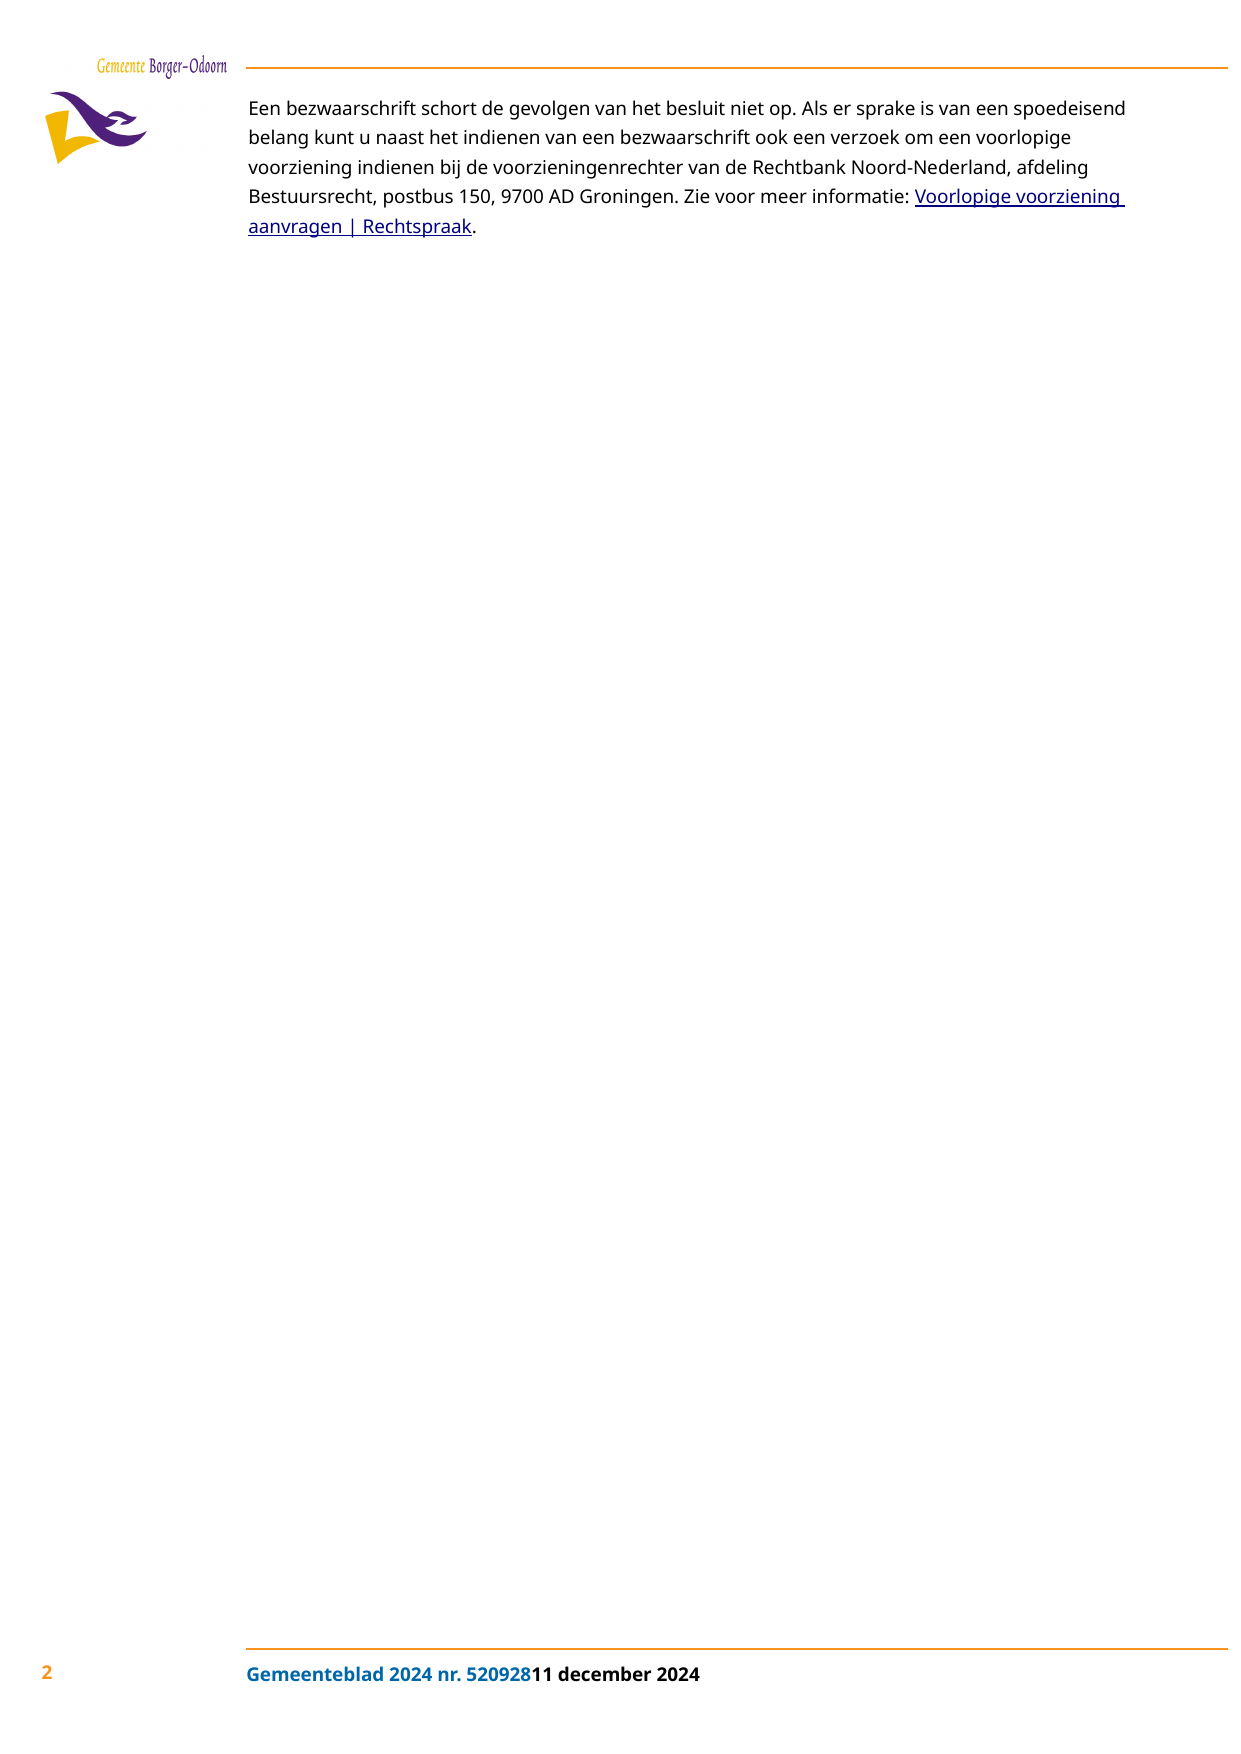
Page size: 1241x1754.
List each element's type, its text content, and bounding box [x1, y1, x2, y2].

text Een bezwaarschrift schort de gevolgen van het besluit niet op. Als er sprake is van een spoedeisend belang kunt u naast het indienen van een bezwaarschrift ook een verzoek om een voorlopige voorziening indienen bij de voorzieningenrechter van de Rechtbank Noord-Nederland, afdeling Bestuursrecht, postbus 150, 9700 AD Groningen. Zie voor meer informatie: Voorlopige voorziening aanvragen | Rechtspraak. [248, 95, 1152, 239]
picture [41, 47, 231, 172]
